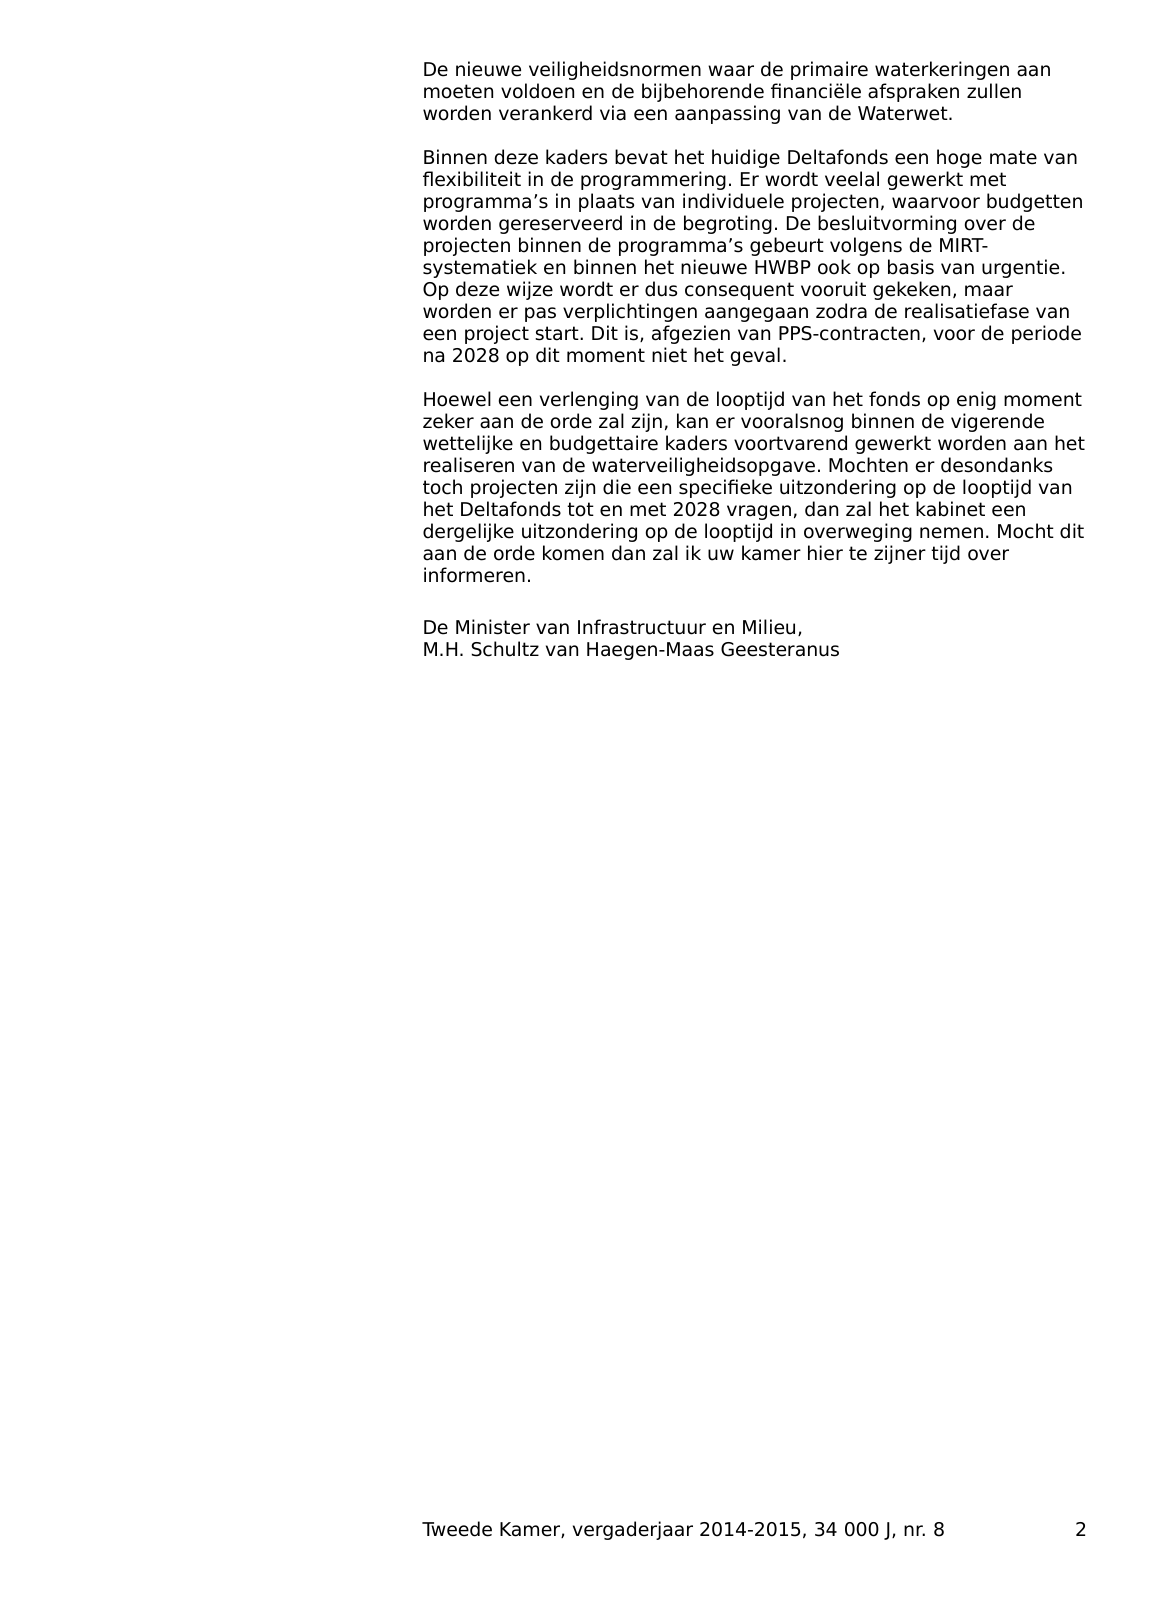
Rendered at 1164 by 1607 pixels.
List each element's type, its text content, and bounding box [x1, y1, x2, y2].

text Hoewel een verlenging van de looptijd van het fonds op enig moment zeker aan de orde zal zijn, kan er vooralsnog binnen de vigerende wettelijke en budgettaire kaders voortvarend gewerkt worden aan het realiseren van de waterveiligheidsopgave. Mochten er desondanks toch projecten zijn die een specifieke uitzondering op de looptijd van het Deltafonds tot en met 2028 vragen, dan zal het kabinet een dergelijke uitzondering op de looptijd in overweging nemen. Mocht dit aan de orde komen dan zal ik uw kamer hier te zijner tijd over informeren. [422, 389, 1087, 587]
text De Minister van Infrastructuur en Milieu, M.H. Schultz van Haegen-Maas Geesteranus [422, 617, 1087, 661]
text De nieuwe veiligheidsnormen waar de primaire waterkeringen aan moeten voldoen en de bijbehorende financiële afspraken zullen worden verankerd via een aanpassing van de Waterwet. [422, 59, 1087, 125]
text Binnen deze kaders bevat het huidige Deltafonds een hoge mate van flexibiliteit in de programmering. Er wordt veelal gewerkt met programma’s in plaats van individuele projecten, waarvoor budgetten worden gereserveerd in de begroting. De besluitvorming over de projecten binnen de programma’s gebeurt volgens de MIRT-systematiek en binnen het nieuwe HWBP ook op basis van urgentie. Op deze wijze wordt er dus consequent vooruit gekeken, maar worden er pas verplichtingen aangegaan zodra de realisatiefase van een project start. Dit is, afgezien van PPS-contracten, voor de periode na 2028 op dit moment niet het geval. [422, 147, 1087, 367]
